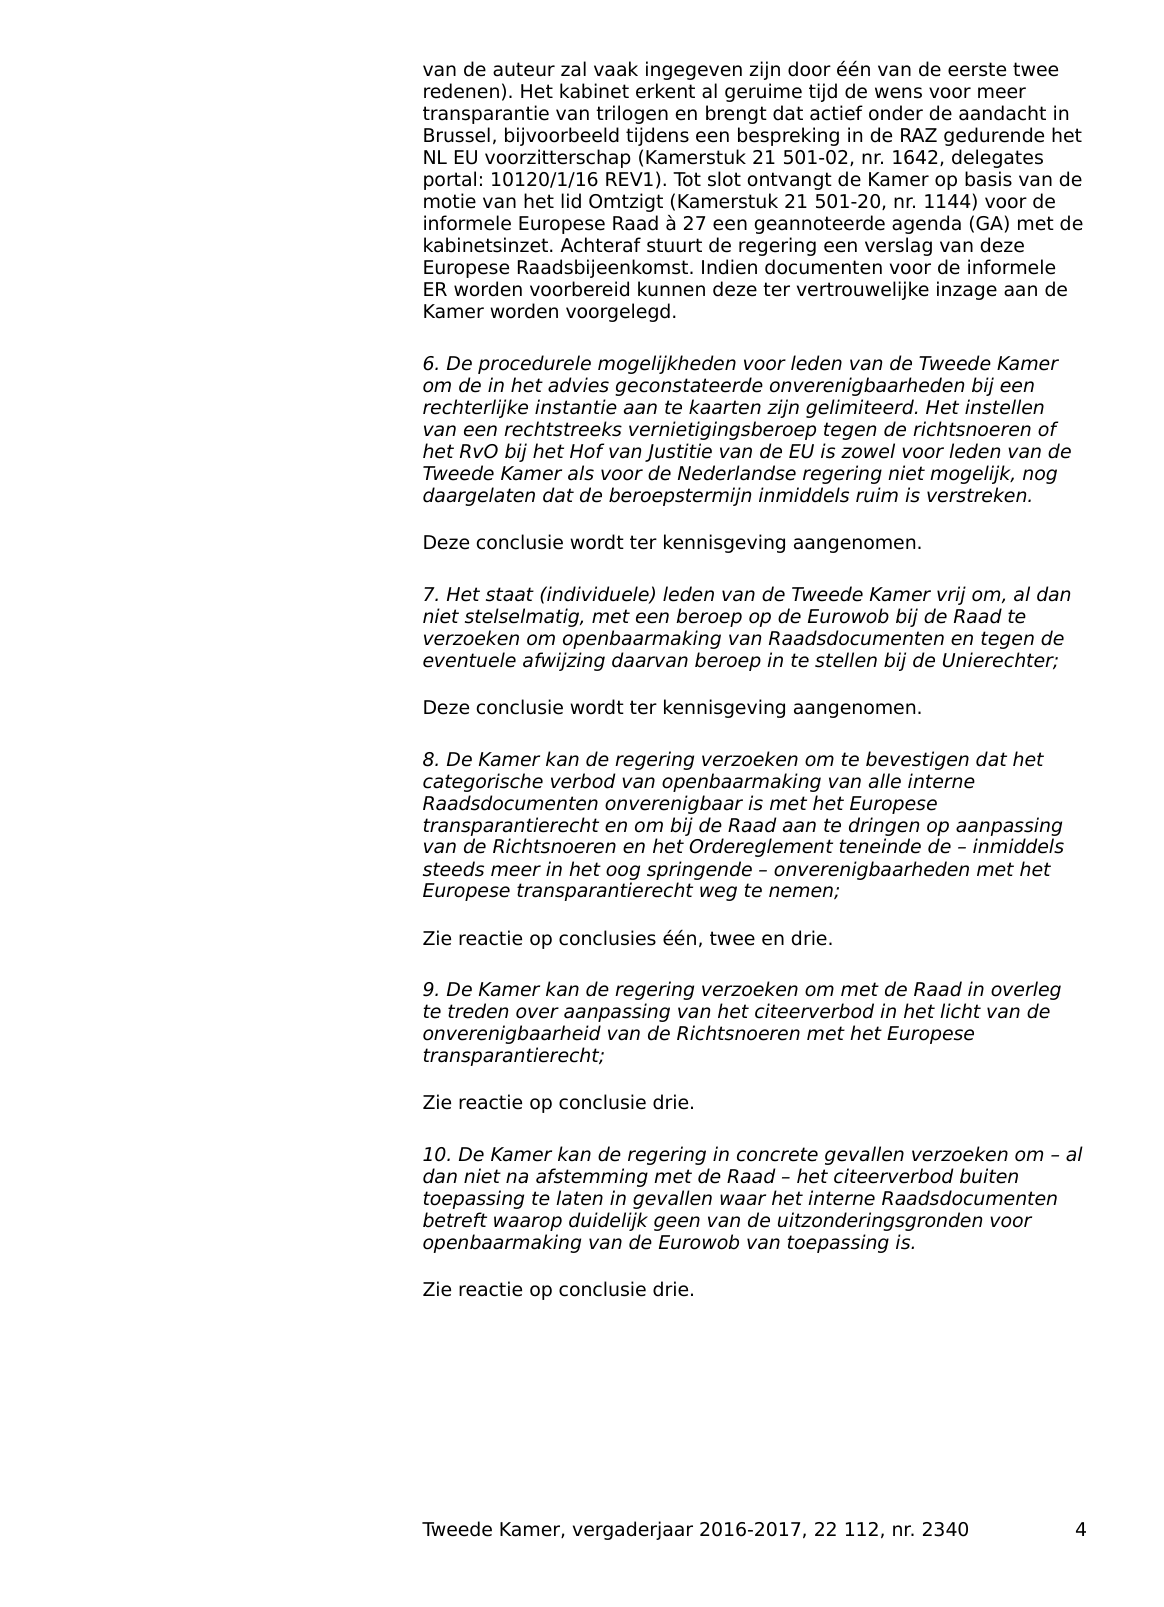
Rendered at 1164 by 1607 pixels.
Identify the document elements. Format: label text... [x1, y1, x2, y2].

subtitle 6. De procedurele mogelijkheden voor leden van de Tweede Kamer om de in het advies geconstateerde onverenigbaarheden bij een rechterlijke instantie aan te kaarten zijn gelimiteerd. Het instellen van een rechtstreeks vernietigingsberoep tegen de richtsnoeren of het RvO bij het Hof van Justitie van de EU is zowel voor leden van de Tweede Kamer als voor de Nederlandse regering niet mogelijk, nog daargelaten dat de beroepstermijn inmiddels ruim is verstreken. [422, 353, 1087, 507]
subtitle 8. De Kamer kan de regering verzoeken om te bevestigen dat het categorische verbod van openbaarmaking van alle interne Raadsdocumenten onverenigbaar is met het Europese transparantierecht en om bij de Raad aan te dringen op aanpassing van de Richtsnoeren en het Ordereglement teneinde de – inmiddels steeds meer in het oog springende – onverenigbaarheden met het Europese transparantierecht weg te nemen; [422, 748, 1087, 902]
subtitle 9. De Kamer kan de regering verzoeken om met de Raad in overleg te treden over aanpassing van het citeerverbod in het licht van de onverenigbaarheid van de Richtsnoeren met het Europese transparantierecht; [422, 979, 1087, 1067]
subtitle 7. Het staat (individuele) leden van de Tweede Kamer vrij om, al dan niet stelselmatig, met een beroep op de Eurowob bij de Raad te verzoeken om openbaarmaking van Raadsdocumenten en tegen de eventuele afwijzing daarvan beroep in te stellen bij de Unierechter; [422, 584, 1087, 672]
text Zie reactie op conclusie drie. [422, 1092, 1087, 1114]
subtitle 10. De Kamer kan de regering in concrete gevallen verzoeken om – al dan niet na afstemming met de Raad – het citeerverbod buiten toepassing te laten in gevallen waar het interne Raadsdocumenten betreft waarop duidelijk geen van de uitzonderingsgronden voor openbaarmaking van de Eurowob van toepassing is. [422, 1144, 1087, 1254]
text van de auteur zal vaak ingegeven zijn door één van de eerste twee redenen). Het kabinet erkent al geruime tijd de wens voor meer transparantie van trilogen en brengt dat actief onder de aandacht in Brussel, bijvoorbeeld tijdens een bespreking in de RAZ gedurende het NL EU voorzitterschap (Kamerstuk 21 501-02, nr. 1642, delegates portal: 10120/1/16 REV1). Tot slot ontvangt de Kamer op basis van de motie van het lid Omtzigt (Kamerstuk 21 501-20, nr. 1144) voor de informele Europese Raad à 27 een geannoteerde agenda (GA) met de kabinetsinzet. Achteraf stuurt de regering een verslag van deze Europese Raadsbijeenkomst. Indien documenten voor de informele ER worden voorbereid kunnen deze ter vertrouwelijke inzage aan de Kamer worden voorgelegd. [422, 59, 1087, 323]
text Deze conclusie wordt ter kennisgeving aangenomen. [422, 697, 1087, 718]
text Zie reactie op conclusies één, twee en drie. [422, 927, 1087, 949]
text Zie reactie op conclusie drie. [422, 1279, 1087, 1301]
text Deze conclusie wordt ter kennisgeving aangenomen. [422, 532, 1087, 554]
